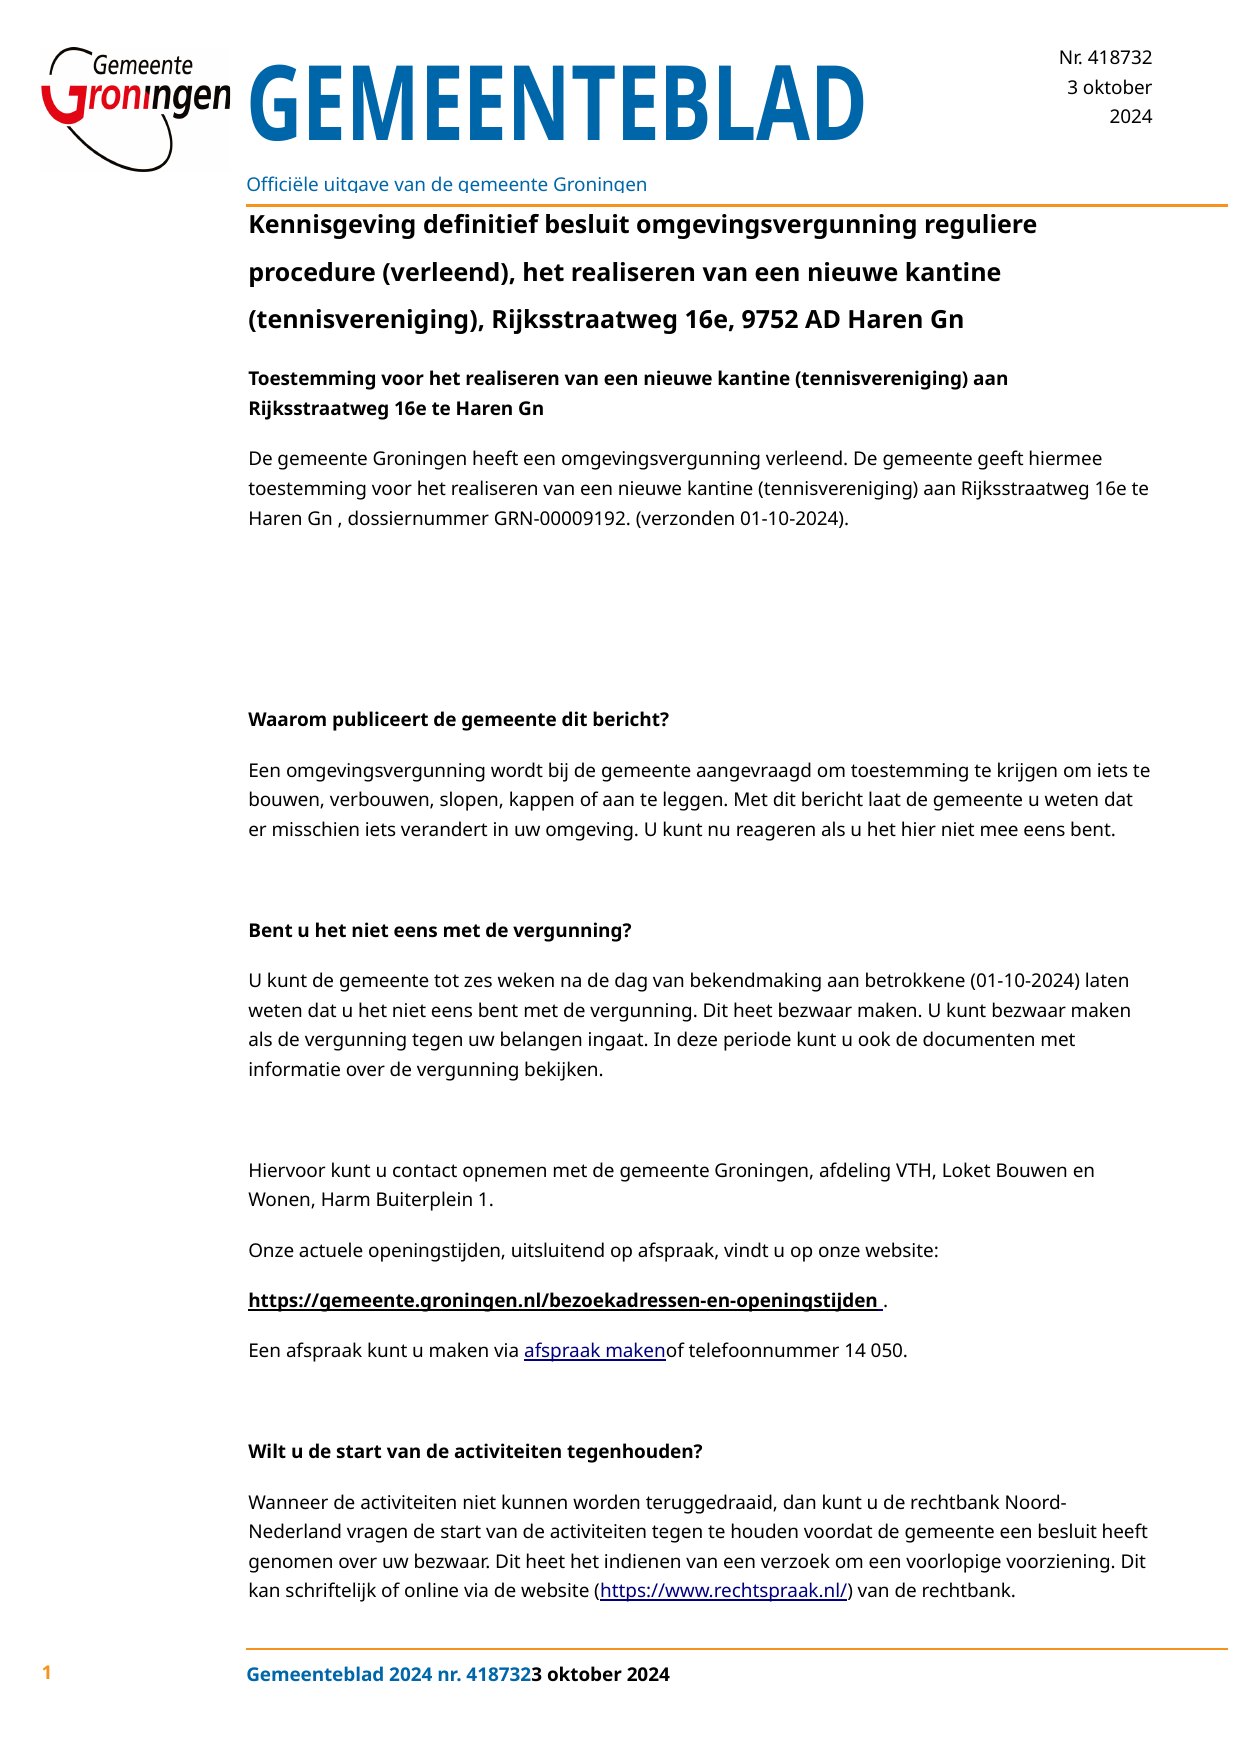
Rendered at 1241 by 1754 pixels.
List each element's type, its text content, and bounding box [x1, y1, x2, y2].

text Een omgevingsvergunning wordt bij de gemeente aangevraagd om toestemming te krijgen om iets te bouwen, verbouwen, slopen, kappen of aan te leggen. Met dit bericht laat de gemeente u weten dat er misschien iets verandert in uw omgeving. U kunt nu reageren als u het hier niet mee eens bent. [248, 757, 1152, 842]
text Bent u het niet eens met de vergunning? [248, 917, 1152, 942]
text Onze actuele openingstijden, uitsluitend op afspraak, vindt u op onze website: [248, 1237, 1152, 1262]
text Kennisgeving definitief besluit omgevingsvergunning reguliere procedure (verleend), het realiseren van een nieuwe kantine (tennisvereniging), Rijksstraatweg 16e, 9752 AD Haren Gn [248, 207, 1152, 336]
text Waarom publiceert de gemeente dit bericht? [248, 706, 1152, 732]
text https://gemeente.groningen.nl/bezoekadressen-en-openingstijden . [248, 1287, 1152, 1313]
text Wilt u de start van de activiteiten tegenhouden? [248, 1438, 1152, 1464]
text U kunt de gemeente tot zes weken na de dag van bekendmaking aan betrokkene (01-10-2024) laten weten dat u het niet eens bent met de vergunning. Dit heet bezwaar maken. U kunt bezwaar maken als de vergunning tegen uw belangen ingaat. In deze periode kunt u ook de documenten met informatie over de vergunning bekijken. [248, 967, 1152, 1082]
text Wanneer de activiteiten niet kunnen worden teruggedraaid, dan kunt u de rechtbank Noord-Nederland vragen de start van de activiteiten tegen te houden voordat de gemeente een besluit heeft genomen over uw bezwaar. Dit heet het indienen van een verzoek om een voorlopige voorziening. Dit kan schriftelijk of online via de website (https://www.rechtspraak.nl/) van de rechtbank. [248, 1489, 1152, 1603]
text De gemeente Groningen heeft een omgevingsvergunning verleend. De gemeente geeft hiermee toestemming voor het realiseren van een nieuwe kantine (tennisvereniging) aan Rijksstraatweg 16e te Haren Gn , dossiernummer GRN-00009192. (verzonden 01-10-2024). [248, 446, 1152, 530]
text Toestemming voor het realiseren van een nieuwe kantine (tennisvereniging) aan Rijksstraatweg 16e te Haren Gn [248, 366, 1152, 421]
picture [41, 47, 231, 172]
text Een afspraak kunt u maken via afspraak makenof telefoonnummer 14 050. [248, 1338, 1152, 1363]
text Hiervoor kunt u contact opnemen met de gemeente Groningen, afdeling VTH, Loket Bouwen en Wonen, Harm Buiterplein 1. [248, 1157, 1152, 1212]
